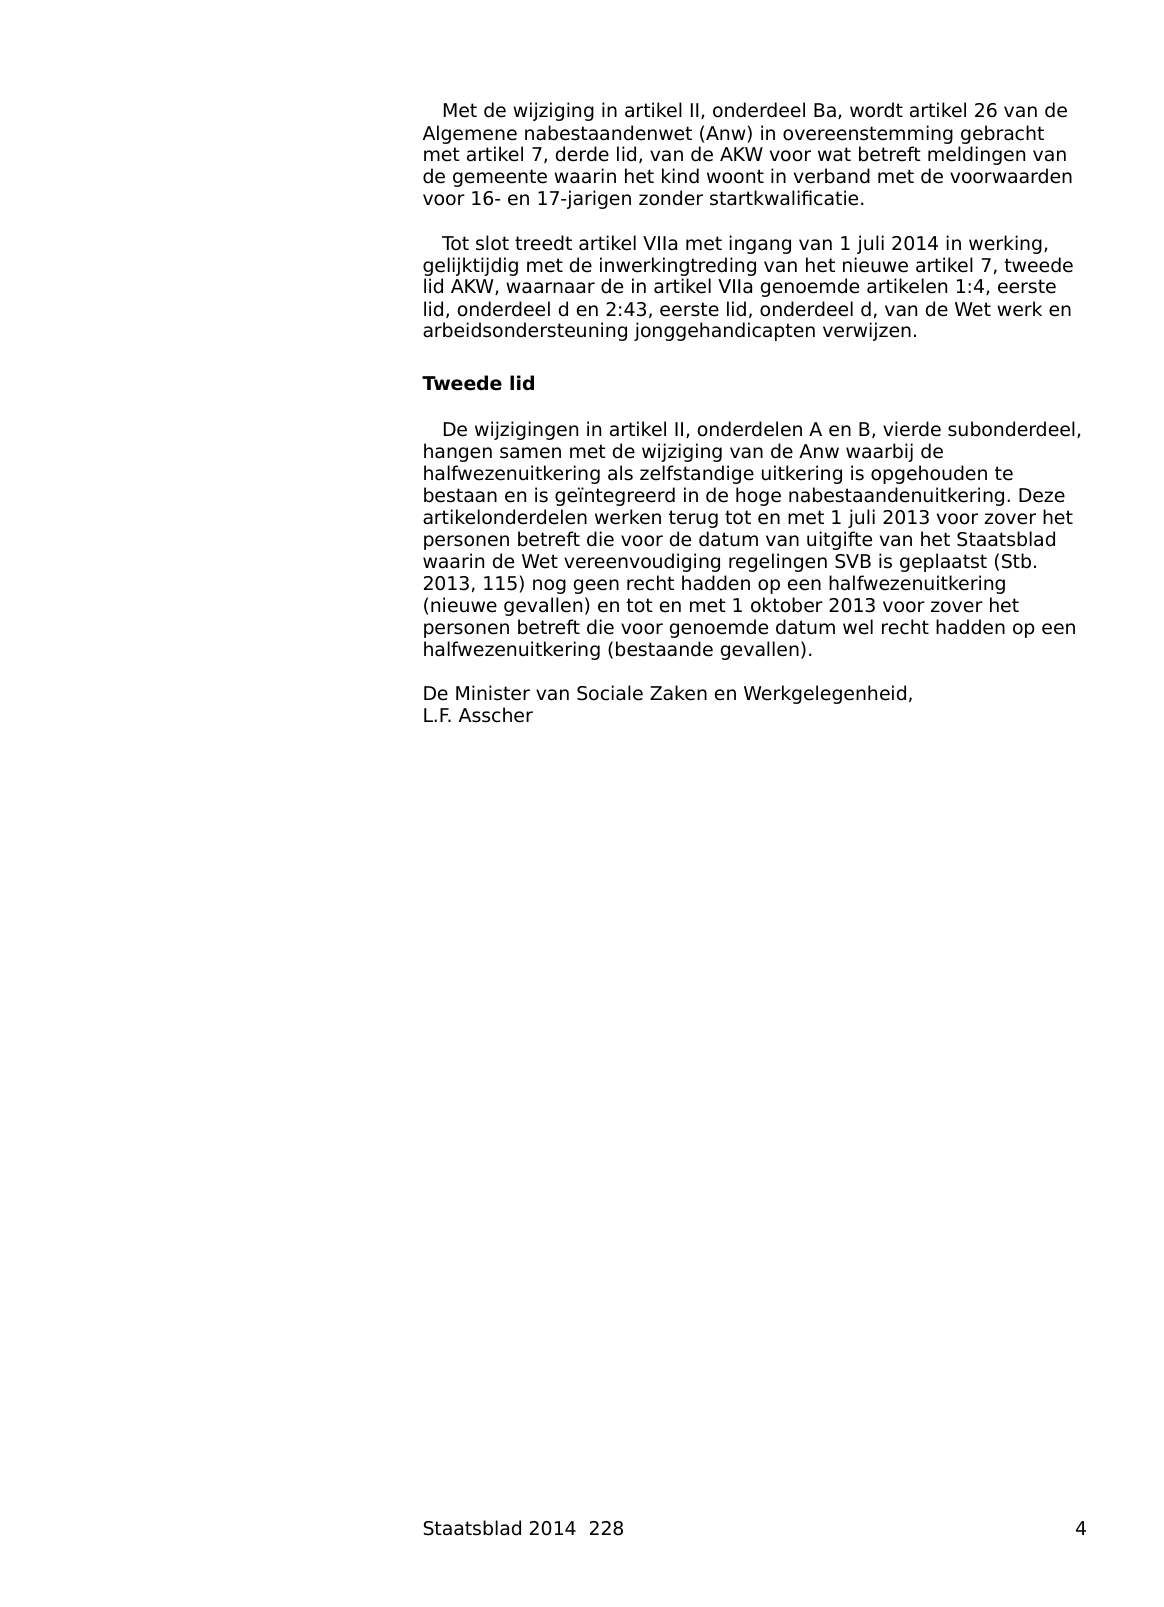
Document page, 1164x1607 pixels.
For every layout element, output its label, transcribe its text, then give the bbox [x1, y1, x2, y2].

text De Minister van Sociale Zaken en Werkgelegenheid, L.F. Asscher [422, 683, 1087, 727]
text Tot slot treedt artikel VIIa met ingang van 1 juli 2014 in werking, gelijktijdig met de inwerkingtreding van het nieuwe artikel 7, tweede lid AKW, waarnaar de in artikel VIIa genoemde artikelen 1:4, eerste lid, onderdeel d en 2:43, eerste lid, onderdeel d, van de Wet werk en arbeidsondersteuning jonggehandicapten verwijzen. [422, 232, 1087, 342]
subtitle Tweede lid [422, 372, 1087, 394]
text Met de wijziging in artikel II, onderdeel Ba, wordt artikel 26 van de Algemene nabestaandenwet (Anw) in overeenstemming gebracht met artikel 7, derde lid, van de AKW voor wat betreft meldingen van de gemeente waarin het kind woont in verband met de voorwaarden voor 16- en 17-jarigen zonder startkwalificatie. [422, 100, 1087, 210]
text De wijzigingen in artikel II, onderdelen A en B, vierde subonderdeel, hangen samen met de wijziging van de Anw waarbij de halfwezenuitkering als zelfstandige uitkering is opgehouden te bestaan en is geïntegreerd in de hoge nabestaandenuitkering. Deze artikelonderdelen werken terug tot en met 1 juli 2013 voor zover het personen betreft die voor de datum van uitgifte van het Staatsblad waarin de Wet vereenvoudiging regelingen SVB is geplaatst (Stb. 2013, 115) nog geen recht hadden op een halfwezenuitkering (nieuwe gevallen) en tot en met 1 oktober 2013 voor zover het personen betreft die voor genoemde datum wel recht hadden op een halfwezenuitkering (bestaande gevallen). [422, 419, 1087, 661]
